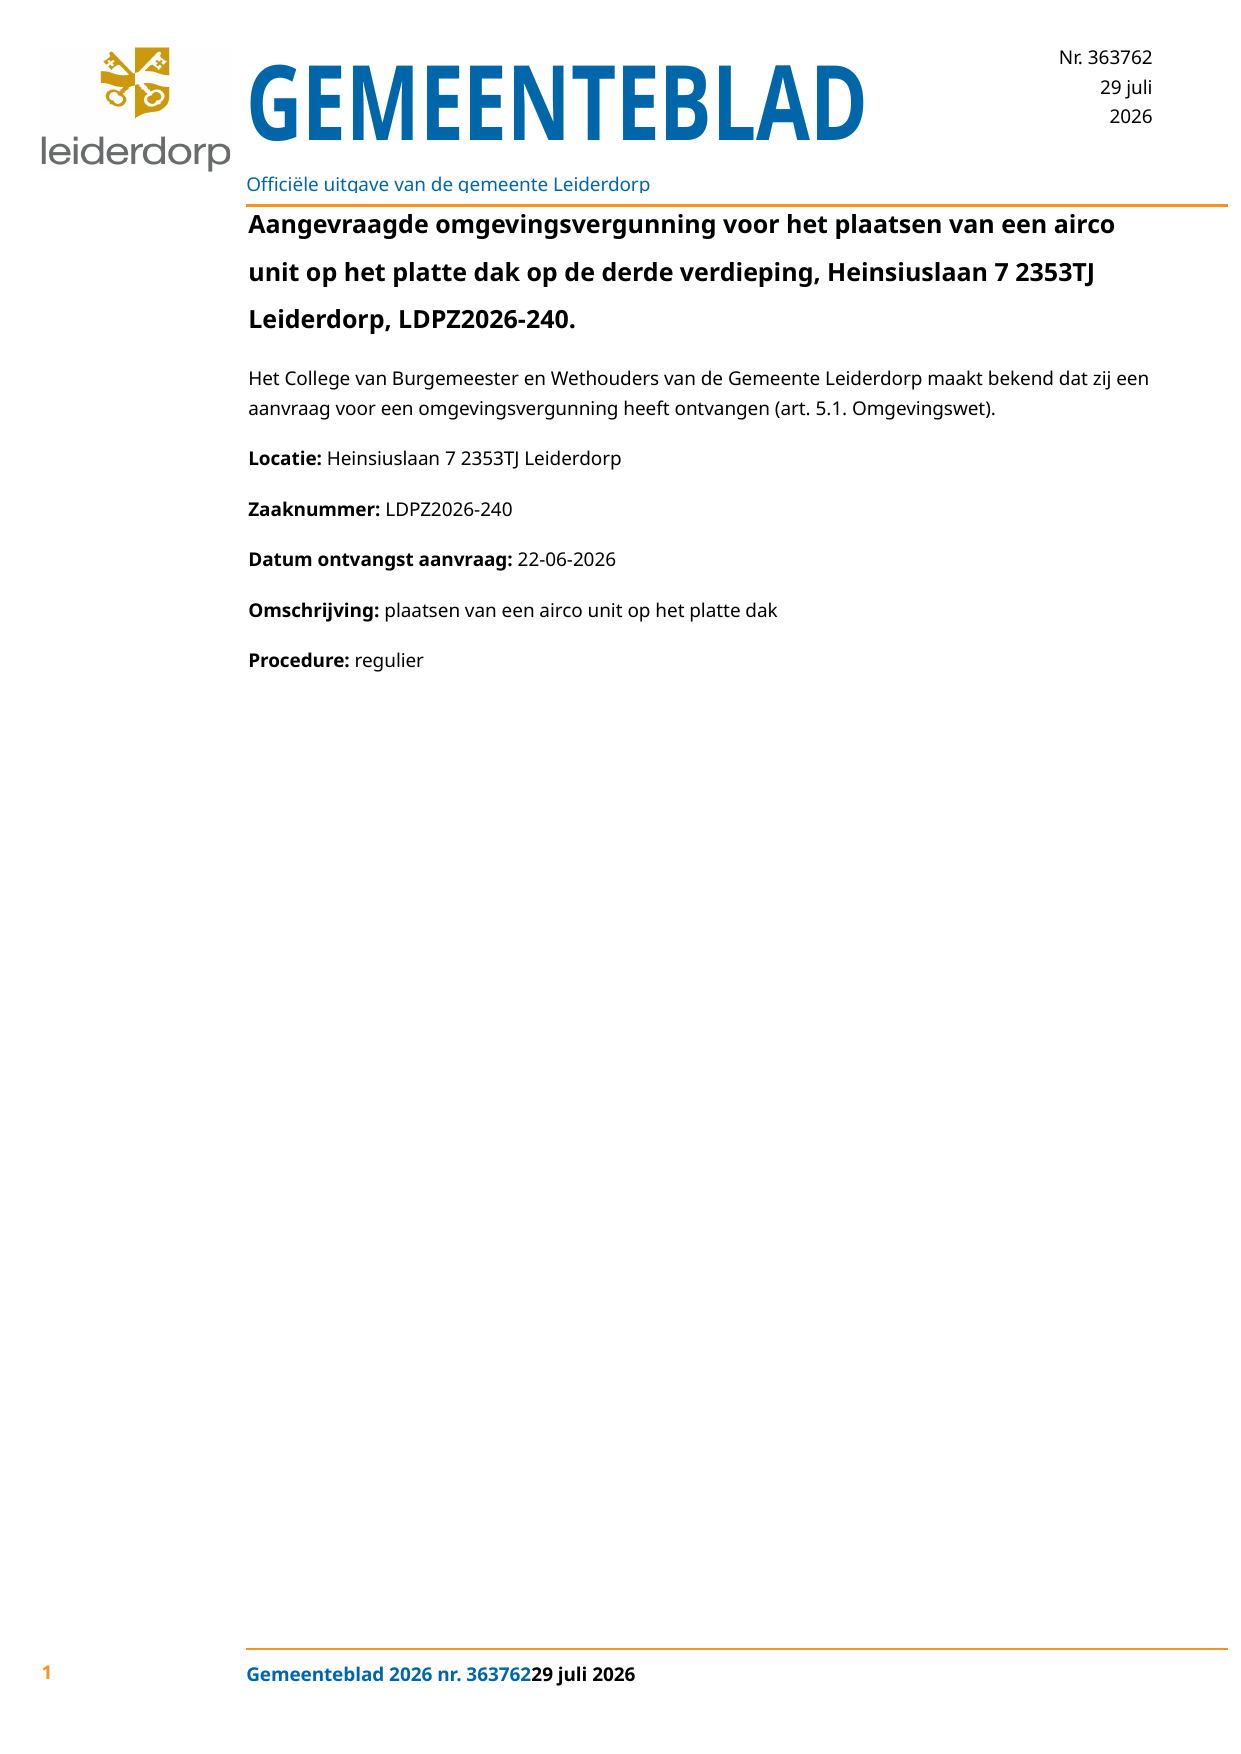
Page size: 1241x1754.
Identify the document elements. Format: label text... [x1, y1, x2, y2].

text Locatie: Heinsiuslaan 7 2353TJ Leiderdorp [248, 446, 1152, 471]
picture [41, 47, 231, 172]
text Zaaknummer: LDPZ2026-240 [248, 496, 1152, 522]
text Aangevraagde omgevingsvergunning voor het plaatsen van een airco unit op het platte dak op de derde verdieping, Heinsiuslaan 7 2353TJ Leiderdorp, LDPZ2026-240. [248, 207, 1152, 336]
text Omschrijving: plaatsen van een airco unit op het platte dak [248, 597, 1152, 622]
text Het College van Burgemeester en Wethouders van de Gemeente Leiderdorp maakt bekend dat zij een aanvraag voor een omgevingsvergunning heeft ontvangen (art. 5.1. Omgevingswet). [248, 366, 1152, 421]
text Datum ontvangst aanvraag: 22-06-2026 [248, 546, 1152, 572]
text Procedure: regulier [248, 647, 1152, 673]
